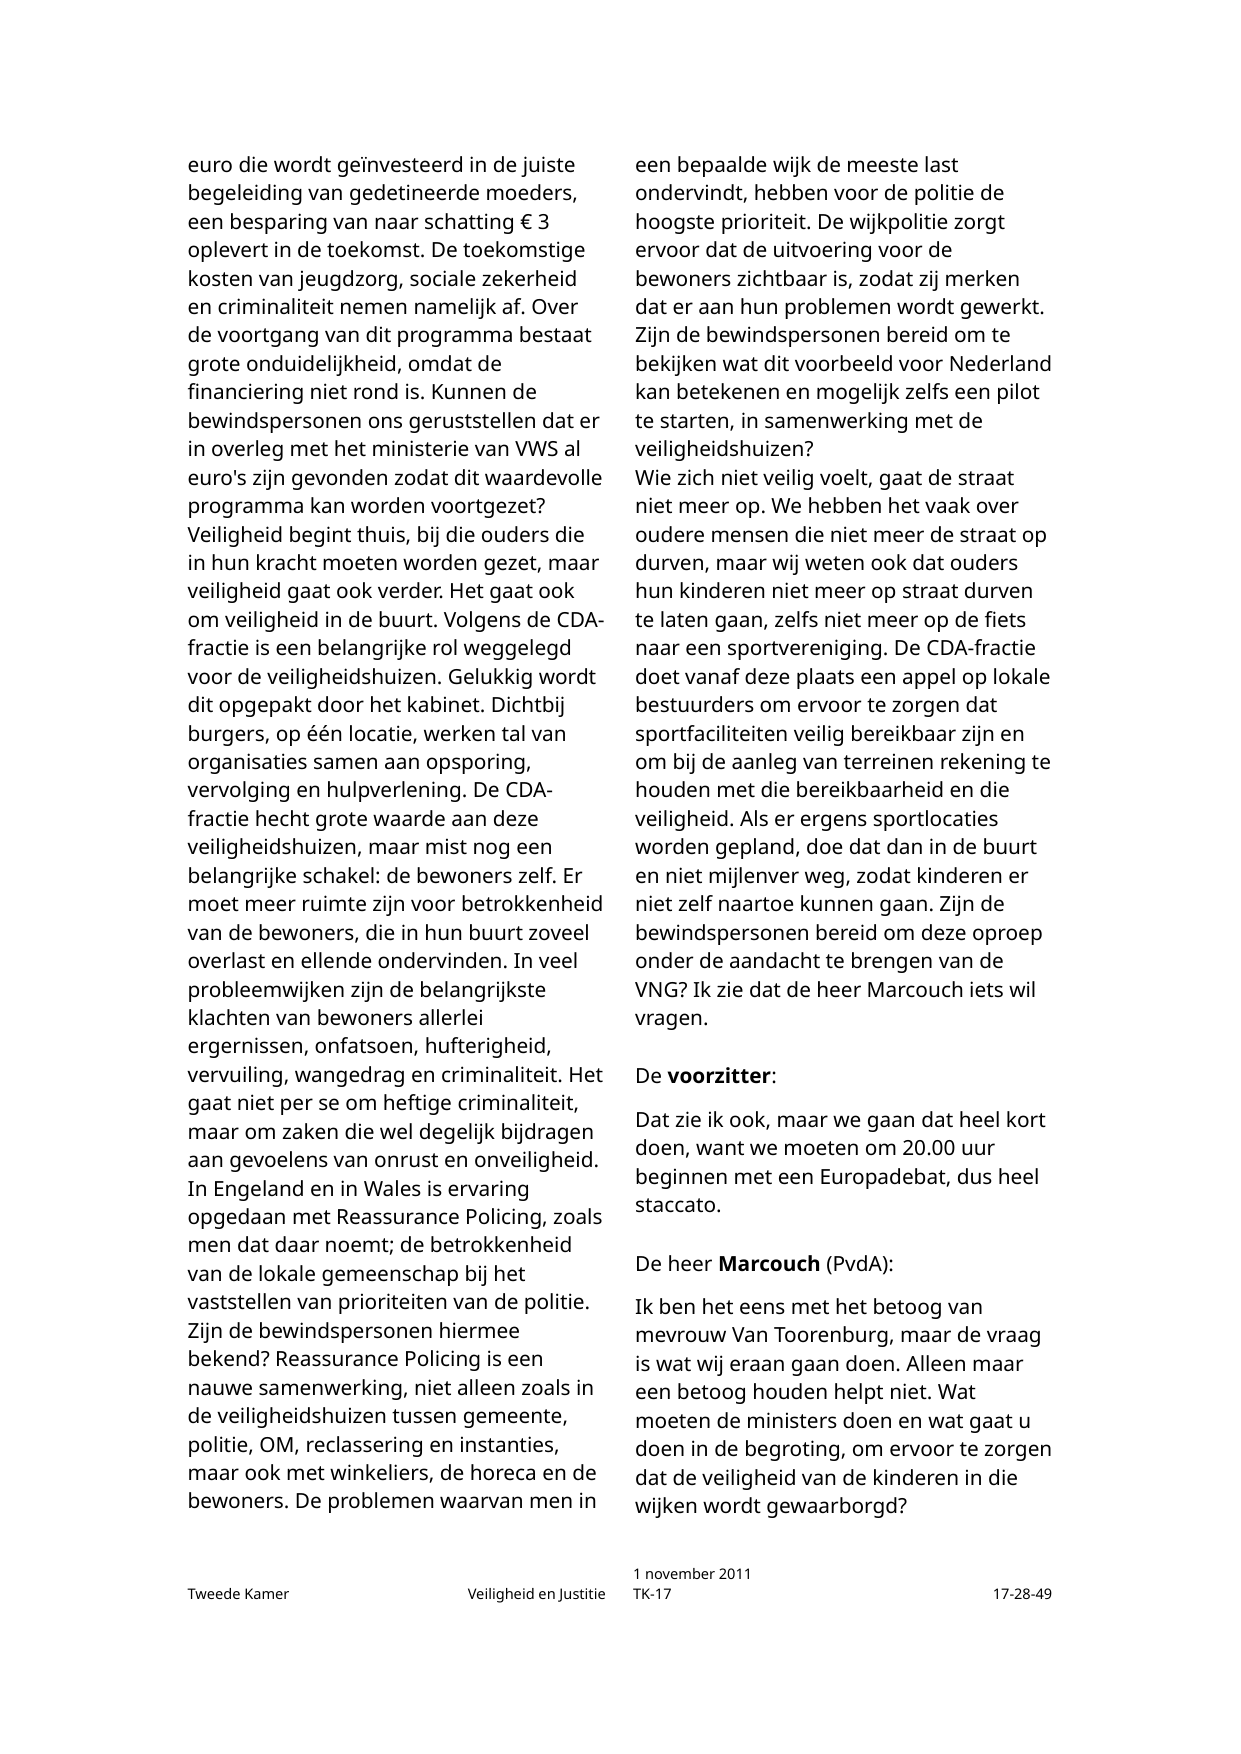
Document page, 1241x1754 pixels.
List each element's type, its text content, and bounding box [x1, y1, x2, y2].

text Ik ben het eens met het betoog van mevrouw Van Toorenburg, maar de vraag is wat wij eraan gaan doen. Alleen maar een betoog houden helpt niet. Wat moeten de ministers doen en wat gaat u doen in de begroting, om ervoor te zorgen dat de veiligheid van de kinderen in die wijken wordt gewaarborgd? [635, 1292, 1053, 1520]
text Wie zich niet veilig voelt, gaat de straat niet meer op. We hebben het vaak over oudere mensen die niet meer de straat op durven, maar wij weten ook dat ouders hun kinderen niet meer op straat durven te laten gaan, zelfs niet meer op de fiets naar een sportvereniging. De CDA-fractie doet vanaf deze plaats een appel op lokale bestuurders om ervoor te zorgen dat sportfaciliteiten veilig bereikbaar zijn en om bij de aanleg van terreinen rekening te houden met die bereikbaarheid en die veiligheid. Als er ergens sportlocaties worden gepland, doe dat dan in de buurt en niet mijlenver weg, zodat kinderen er niet zelf naartoe kunnen gaan. Zijn de bewindspersonen bereid om deze oproep onder de aandacht te brengen van de VNG? Ik zie dat de heer Marcouch iets wil vragen. [635, 463, 1053, 1032]
text De voorzitter: [635, 1062, 1053, 1090]
text Dat zie ik ook, maar we gaan dat heel kort doen, want we moeten om 20.00 uur beginnen met een Europadebat, dus heel staccato. [635, 1105, 1053, 1219]
text In Engeland en in Wales is ervaring opgedaan met Reassurance Policing, zoals men dat daar noemt; de betrokkenheid van de lokale gemeenschap bij het vaststellen van prioriteiten van de politie. Zijn de bewindspersonen hiermee bekend? Reassurance Policing is een nauwe samenwerking, niet alleen zoals in de veiligheidshuizen tussen gemeente, politie, OM, reclassering en instanties, maar ook met winkeliers, de horeca en de bewoners. De problemen waarvan men in [187, 1174, 605, 1515]
text een bepaalde wijk de meeste last ondervindt, hebben voor de politie de hoogste prioriteit. De wijkpolitie zorgt ervoor dat de uitvoering voor de bewoners zichtbaar is, zodat zij merken dat er aan hun problemen wordt gewerkt. Zijn de bewindspersonen bereid om te bekijken wat dit voorbeeld voor Nederland kan betekenen en mogelijk zelfs een pilot te starten, in samenwerking met de veiligheidshuizen? [635, 150, 1053, 463]
text Veiligheid begint thuis, bij die ouders die in hun kracht moeten worden gezet, maar veiligheid gaat ook verder. Het gaat ook om veiligheid in de buurt. Volgens de CDA-fractie is een belangrijke rol weggelegd voor de veiligheidshuizen. Gelukkig wordt dit opgepakt door het kabinet. Dichtbij burgers, op één locatie, werken tal van organisaties samen aan opsporing, vervolging en hulpverlening. De CDA-fractie hecht grote waarde aan deze veiligheidshuizen, maar mist nog een belangrijke schakel: de bewoners zelf. Er moet meer ruimte zijn voor betrokkenheid van de bewoners, die in hun buurt zoveel overlast en ellende ondervinden. In veel probleemwijken zijn de belangrijkste klachten van bewoners allerlei ergernissen, onfatsoen, hufterigheid, vervuiling, wangedrag en criminaliteit. Het gaat niet per se om heftige criminaliteit, maar om zaken die wel degelijk bijdragen aan gevoelens van onrust en onveiligheid. [187, 520, 605, 1174]
text euro die wordt geïnvesteerd in de juiste begeleiding van gedetineerde moeders, een besparing van naar schatting € 3 oplevert in de toekomst. De toekomstige kosten van jeugdzorg, sociale zekerheid en criminaliteit nemen namelijk af. Over de voortgang van dit programma bestaat grote onduidelijkheid, omdat de financiering niet rond is. Kunnen de bewindspersonen ons geruststellen dat er in overleg met het ministerie van VWS al euro's zijn gevonden zodat dit waardevolle programma kan worden voortgezet? [187, 150, 605, 520]
text De heer Marcouch (PvdA): [635, 1249, 1053, 1277]
